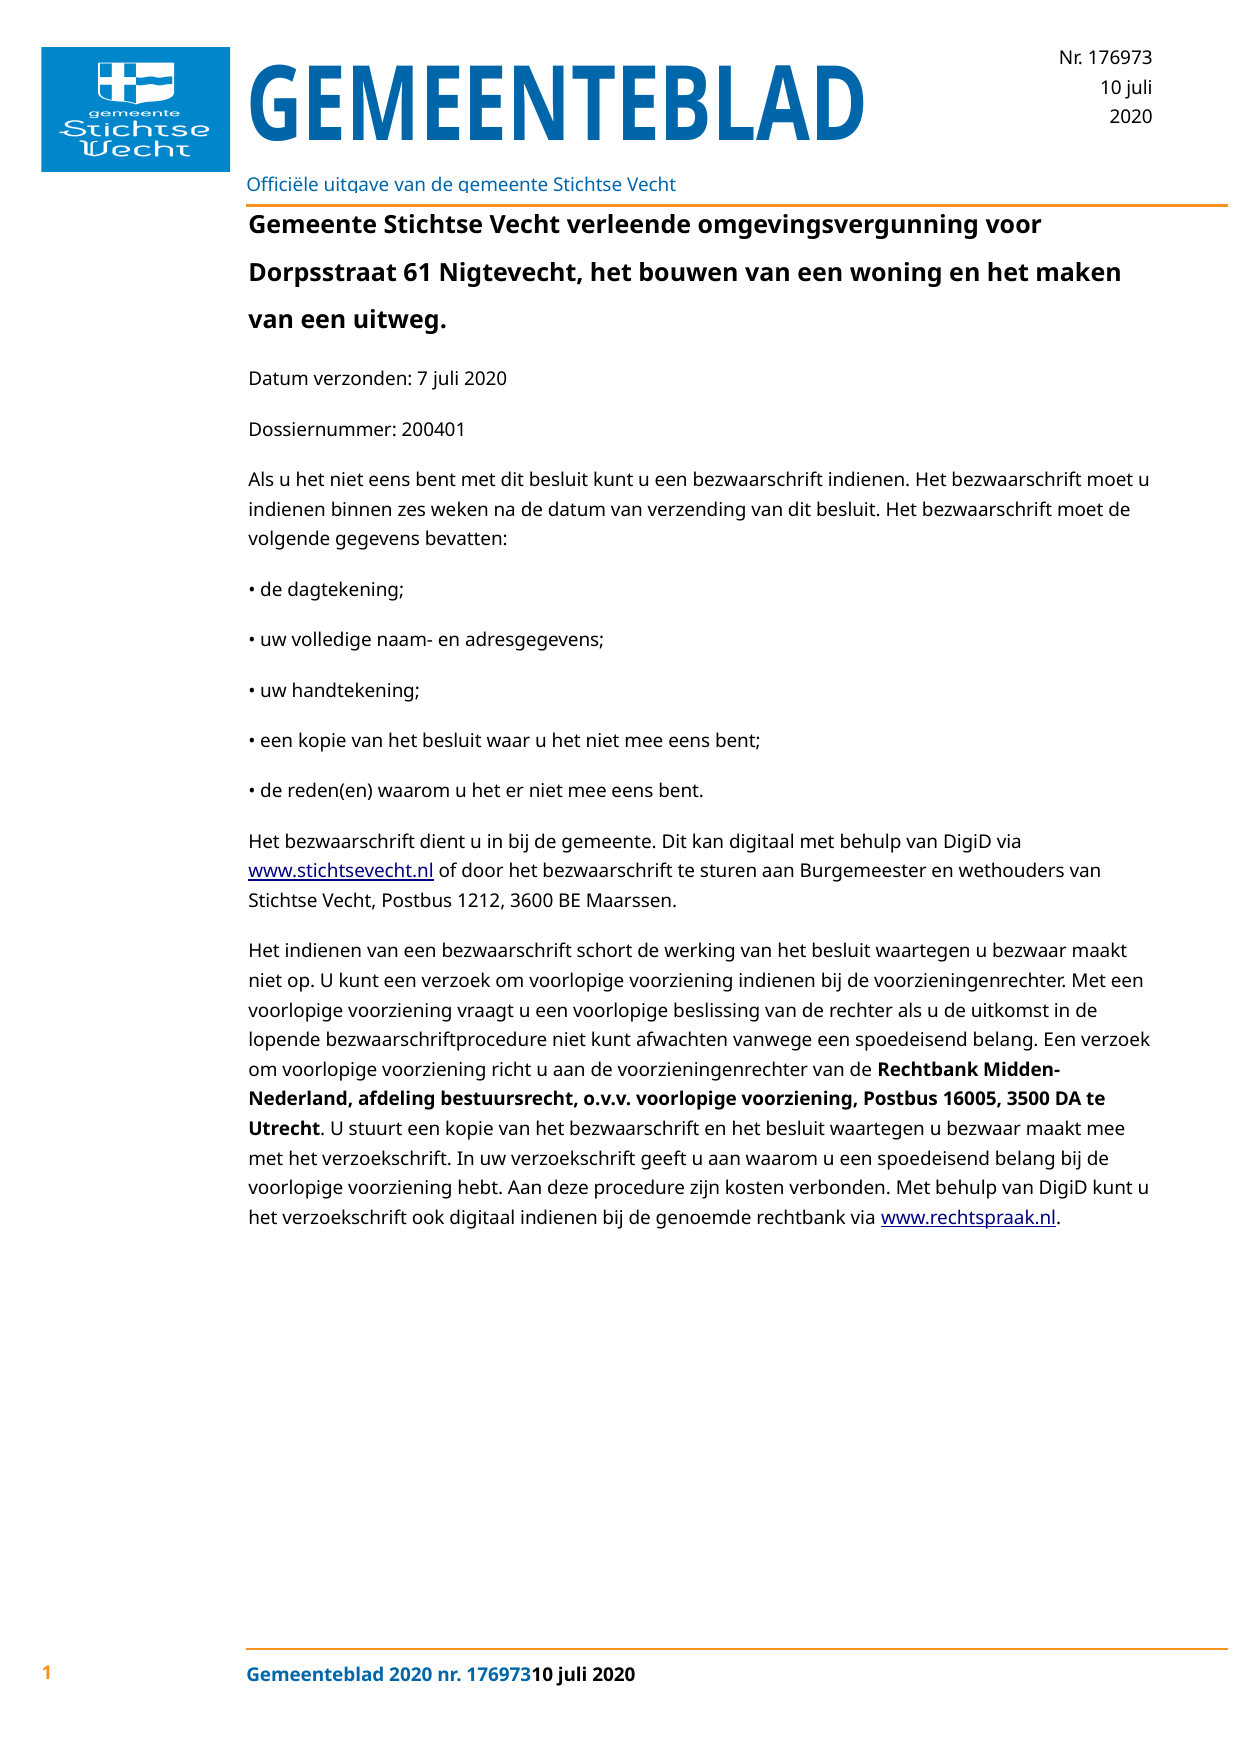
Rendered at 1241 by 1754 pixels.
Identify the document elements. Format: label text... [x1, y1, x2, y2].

text Het bezwaarschrift dient u in bij de gemeente. Dit kan digitaal met behulp van DigiD via www.stichtsevecht.nl of door het bezwaarschrift te sturen aan Burgemeester en wethouders van Stichtse Vecht, Postbus 1212, 3600 BE Maarssen. [248, 828, 1152, 913]
text • de reden(en) waarom u het er niet mee eens bent. [248, 778, 1152, 803]
picture [99, 63, 135, 101]
text • uw handtekening; [248, 677, 1152, 702]
text Gemeente Stichtse Vecht verleende omgevingsvergunning voor Dorpsstraat 61 Nigtevecht, het bouwen van een woning en het maken van een uitweg. [248, 207, 1152, 336]
text Als u het niet eens bent met dit besluit kunt u een bezwaarschrift indienen. Het bezwaarschrift moet u indienen binnen zes weken na de datum van verzending van dit besluit. Het bezwaarschrift moet de volgende gegevens bevatten: [248, 466, 1152, 551]
text Het indienen van een bezwaarschrift schort de werking van het besluit waartegen u bezwaar maakt niet op. U kunt een verzoek om voorlopige voorziening indienen bij de voorzieningenrechter. Met een voorlopige voorziening vraagt u een voorlopige beslissing van de rechter als u de uitkomst in de lopende bezwaarschriftprocedure niet kunt afwachten vanwege een spoedeisend belang. Een verzoek om voorlopige voorziening richt u aan de voorzieningenrechter van de Rechtbank Midden-Nederland, afdeling bestuursrecht, o.v.v. voorlopige voorziening, Postbus 16005, 3500 DA te Utrecht. U stuurt een kopie van het bezwaarschrift en het besluit waartegen u bezwaar maakt mee met het verzoekschrift. In uw verzoekschrift geeft u aan waarom u een spoedeisend belang bij de voorlopige voorziening hebt. Aan deze procedure zijn kosten verbonden. Met behulp van DigiD kunt u het verzoekschrift ook digitaal indienen bij de genoemde rechtbank via www.rechtspraak.nl. [248, 938, 1152, 1229]
text Datum verzonden: 7 juli 2020 [248, 366, 1152, 391]
text • de dagtekening; [248, 576, 1152, 602]
text Dossiernummer: 200401 [248, 416, 1152, 442]
picture [137, 63, 174, 103]
text • een kopie van het besluit waar u het niet mee eens bent; [248, 727, 1152, 753]
text • uw volledige naam- en adresgegevens; [248, 626, 1152, 652]
